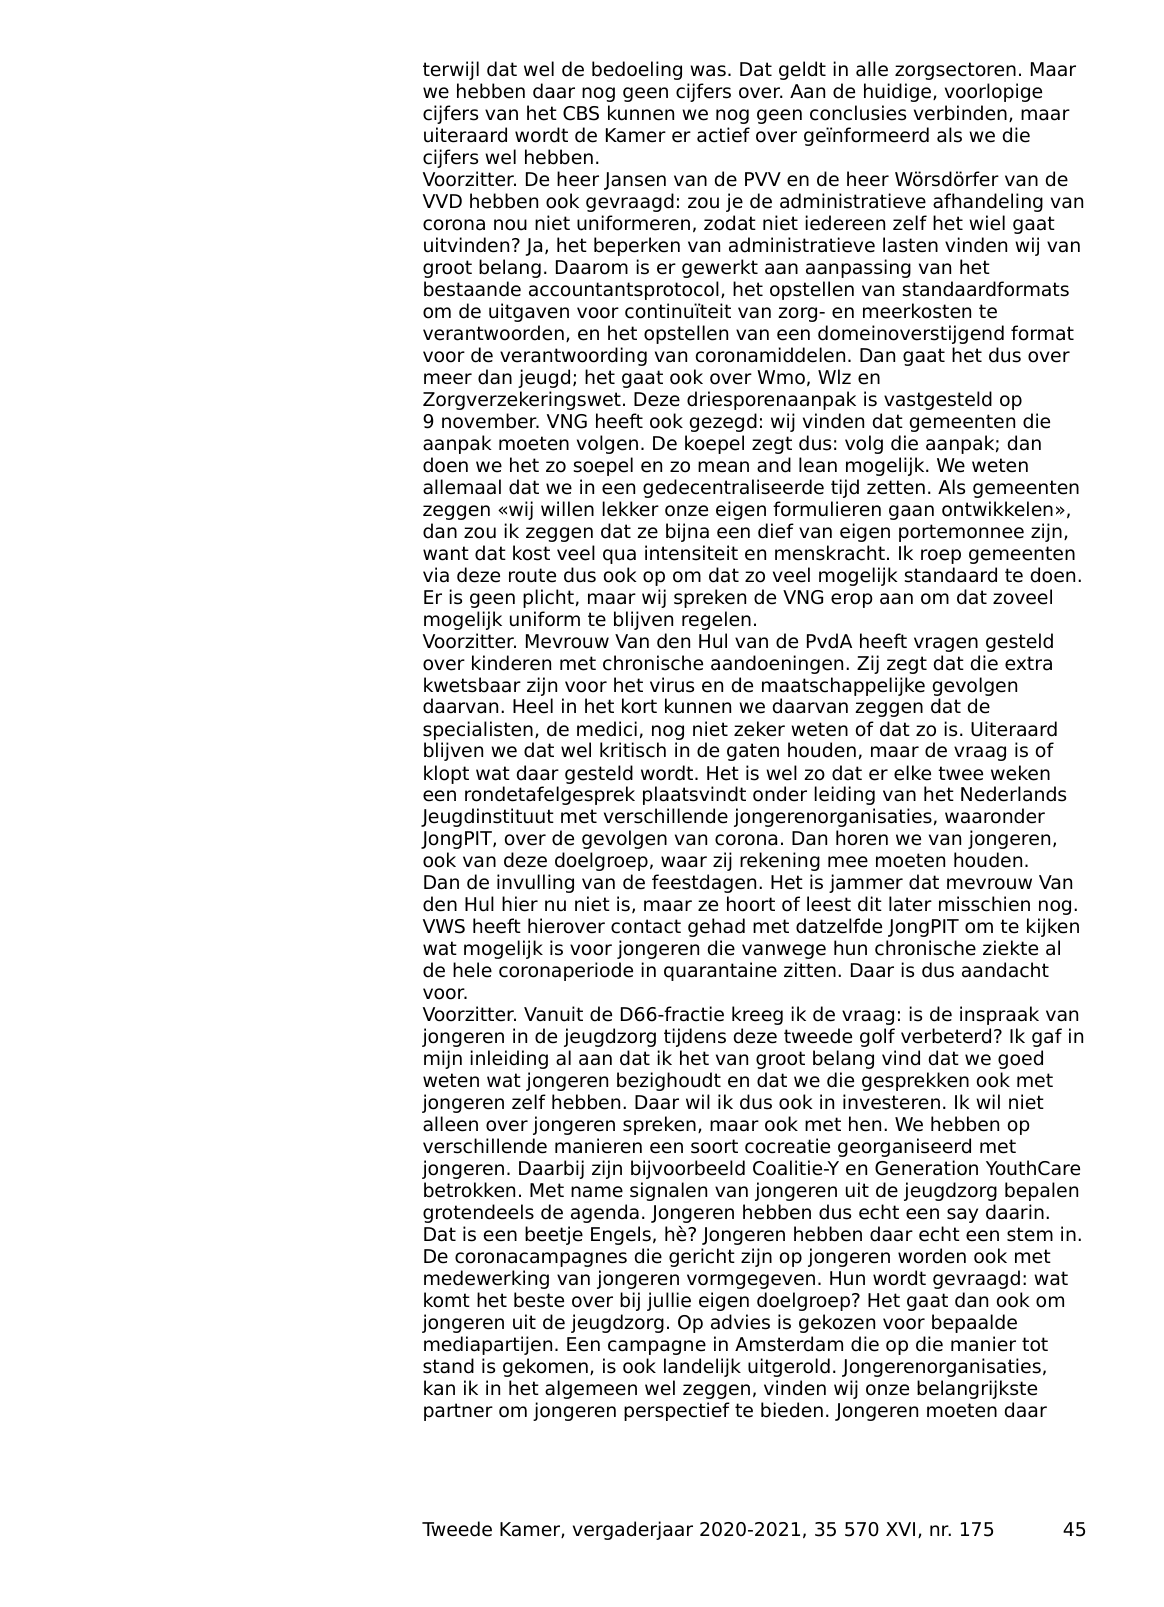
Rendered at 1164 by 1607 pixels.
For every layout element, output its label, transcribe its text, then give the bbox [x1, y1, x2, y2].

text Voorzitter. Mevrouw Van den Hul van de PvdA heeft vragen gesteld over kinderen met chronische aandoeningen. Zij zegt dat die extra kwetsbaar zijn voor het virus en de maatschappelijke gevolgen daarvan. Heel in het kort kunnen we daarvan zeggen dat de specialisten, de medici, nog niet zeker weten of dat zo is. Uiteraard blijven we dat wel kritisch in de gaten houden, maar de vraag is of klopt wat daar gesteld wordt. Het is wel zo dat er elke twee weken een rondetafelgesprek plaatsvindt onder leiding van het Nederlands Jeugdinstituut met verschillende jongerenorganisaties, waaronder JongPIT, over de gevolgen van corona. Dan horen we van jongeren, ook van deze doelgroep, waar zij rekening mee moeten houden. [422, 631, 1087, 872]
text De coronacampagnes die gericht zijn op jongeren worden ook met medewerking van jongeren vormgegeven. Hun wordt gevraagd: wat komt het beste over bij jullie eigen doelgroep? Het gaat dan ook om jongeren uit de jeugdzorg. Op advies is gekozen voor bepaalde mediapartijen. Een campagne in Amsterdam die op die manier tot stand is gekomen, is ook landelijk uitgerold. Jongerenorganisaties, kan ik in het algemeen wel zeggen, vinden wij onze belangrijkste partner om jongeren perspectief te bieden. Jongeren moeten daar [422, 1246, 1087, 1422]
text terwijl dat wel de bedoeling was. Dat geldt in alle zorgsectoren. Maar we hebben daar nog geen cijfers over. Aan de huidige, voorlopige cijfers van het CBS kunnen we nog geen conclusies verbinden, maar uiteraard wordt de Kamer er actief over geïnformeerd als we die cijfers wel hebben. [422, 59, 1087, 169]
text Voorzitter. De heer Jansen van de PVV en de heer Wörsdörfer van de VVD hebben ook gevraagd: zou je de administratieve afhandeling van corona nou niet uniformeren, zodat niet iedereen zelf het wiel gaat uitvinden? Ja, het beperken van administratieve lasten vinden wij van groot belang. Daarom is er gewerkt aan aanpassing van het bestaande accountantsprotocol, het opstellen van standaardformats om de uitgaven voor continuïteit van zorg- en meerkosten te verantwoorden, en het opstellen van een domeinoverstijgend format voor de verantwoording van coronamiddelen. Dan gaat het dus over meer dan jeugd; het gaat ook over Wmo, Wlz en Zorgverzekeringswet. Deze driesporenaanpak is vastgesteld op 9 november. VNG heeft ook gezegd: wij vinden dat gemeenten die aanpak moeten volgen. De koepel zegt dus: volg die aanpak; dan doen we het zo soepel en zo mean and lean mogelijk. We weten allemaal dat we in een gedecentraliseerde tijd zetten. Als gemeenten zeggen «wij willen lekker onze eigen formulieren gaan ontwikkelen», dan zou ik zeggen dat ze bijna een dief van eigen portemonnee zijn, want dat kost veel qua intensiteit en menskracht. Ik roep gemeenten via deze route dus ook op om dat zo veel mogelijk standaard te doen. Er is geen plicht, maar wij spreken de VNG erop aan om dat zoveel mogelijk uniform te blijven regelen. [422, 169, 1087, 631]
text Dan de invulling van de feestdagen. Het is jammer dat mevrouw Van den Hul hier nu niet is, maar ze hoort of leest dit later misschien nog. VWS heeft hierover contact gehad met datzelfde JongPIT om te kijken wat mogelijk is voor jongeren die vanwege hun chronische ziekte al de hele coronaperiode in quarantaine zitten. Daar is dus aandacht voor. [422, 872, 1087, 1004]
text Voorzitter. Vanuit de D66-fractie kreeg ik de vraag: is de inspraak van jongeren in de jeugdzorg tijdens deze tweede golf verbeterd? Ik gaf in mijn inleiding al aan dat ik het van groot belang vind dat we goed weten wat jongeren bezighoudt en dat we die gesprekken ook met jongeren zelf hebben. Daar wil ik dus ook in investeren. Ik wil niet alleen over jongeren spreken, maar ook met hen. We hebben op verschillende manieren een soort cocreatie georganiseerd met jongeren. Daarbij zijn bijvoorbeeld Coalitie-Y en Generation YouthCare betrokken. Met name signalen van jongeren uit de jeugdzorg bepalen grotendeels de agenda. Jongeren hebben dus echt een say daarin. Dat is een beetje Engels, hè? Jongeren hebben daar echt een stem in. [422, 1004, 1087, 1246]
